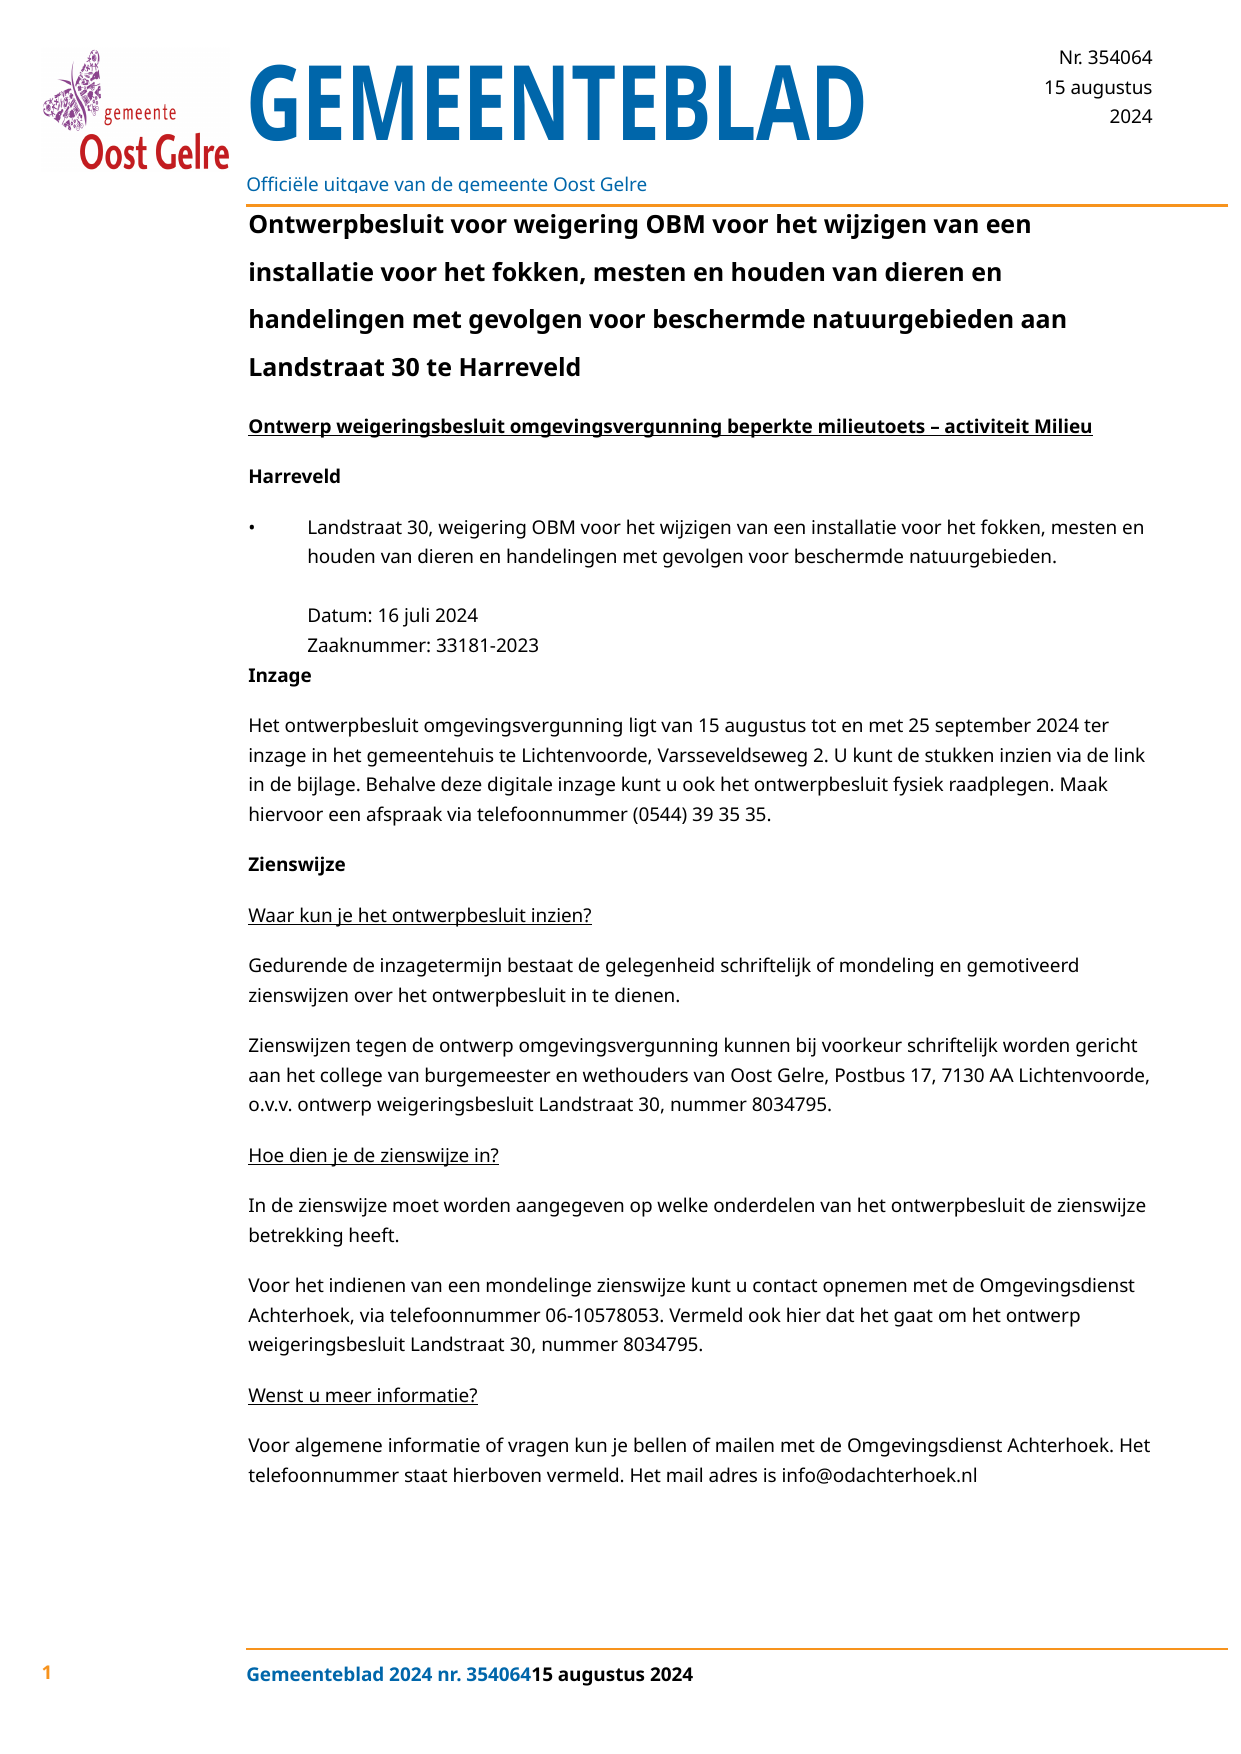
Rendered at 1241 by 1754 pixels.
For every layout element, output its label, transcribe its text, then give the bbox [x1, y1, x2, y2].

text Inzage [248, 662, 1152, 688]
text Zienswijzen tegen de ontwerp omgevingsvergunning kunnen bij voorkeur schriftelijk worden gericht aan het college van burgemeester en wethouders van Oost Gelre, Postbus 17, 7130 AA Lichtenvoorde, o.v.v. ontwerp weigeringsbesluit Landstraat 30, nummer 8034795. [248, 1032, 1152, 1117]
text Wenst u meer informatie? [248, 1382, 1152, 1408]
text Ontwerp weigeringsbesluit omgevingsvergunning beperkte milieutoets – activiteit Milieu [248, 413, 1152, 439]
text Hoe dien je de zienswijze in? [248, 1142, 1152, 1168]
text Ontwerpbesluit voor weigering OBM voor het wijzigen van een installatie voor het fokken, mesten en houden van dieren en handelingen met gevolgen voor beschermde natuurgebieden aan Landstraat 30 te Harreveld [248, 207, 1152, 384]
list Datum: 16 juli 2024 [248, 603, 1152, 628]
text Gedurende de inzagetermijn bestaat de gelegenheid schriftelijk of mondeling en gemotiveerd zienswijzen over het ontwerpbesluit in te dienen. [248, 952, 1152, 1008]
picture [41, 47, 231, 172]
list Zaaknummer: 33181-2023 [248, 632, 1152, 658]
text Zienswijze [248, 851, 1152, 877]
text In de zienswijze moet worden aangegeven op welke onderdelen van het ontwerpbesluit de zienswijze betrekking heeft. [248, 1192, 1152, 1248]
text Voor algemene informatie of vragen kun je bellen of mailen met de Omgevingsdienst Achterhoek. Het telefoonnummer staat hierboven vermeld. Het mail adres is info@odachterhoek.nl [248, 1432, 1152, 1488]
text Voor het indienen van een mondelinge zienswijze kunt u contact opnemen met de Omgevingsdienst Achterhoek, via telefoonnummer 06-10578053. Vermeld ook hier dat het gaat om het ontwerp weigeringsbesluit Landstraat 30, nummer 8034795. [248, 1272, 1152, 1357]
list Landstraat 30, weigering OBM voor het wijzigen van een installatie voor het fokken, mesten en houden van dieren en handelingen met gevolgen voor beschermde natuurgebieden. [248, 514, 1152, 569]
text Harreveld [248, 463, 1152, 489]
text Het ontwerpbesluit omgevingsvergunning ligt van 15 augustus tot en met 25 september 2024 ter inzage in het gemeentehuis te Lichtenvoorde, Varsseveldseweg 2. U kunt de stukken inzien via de link in de bijlage. Behalve deze digitale inzage kunt u ook het ontwerpbesluit fysiek raadplegen. Maak hiervoor een afspraak via telefoonnummer (0544) 39 35 35. [248, 712, 1152, 827]
text Waar kun je het ontwerpbesluit inzien? [248, 902, 1152, 928]
